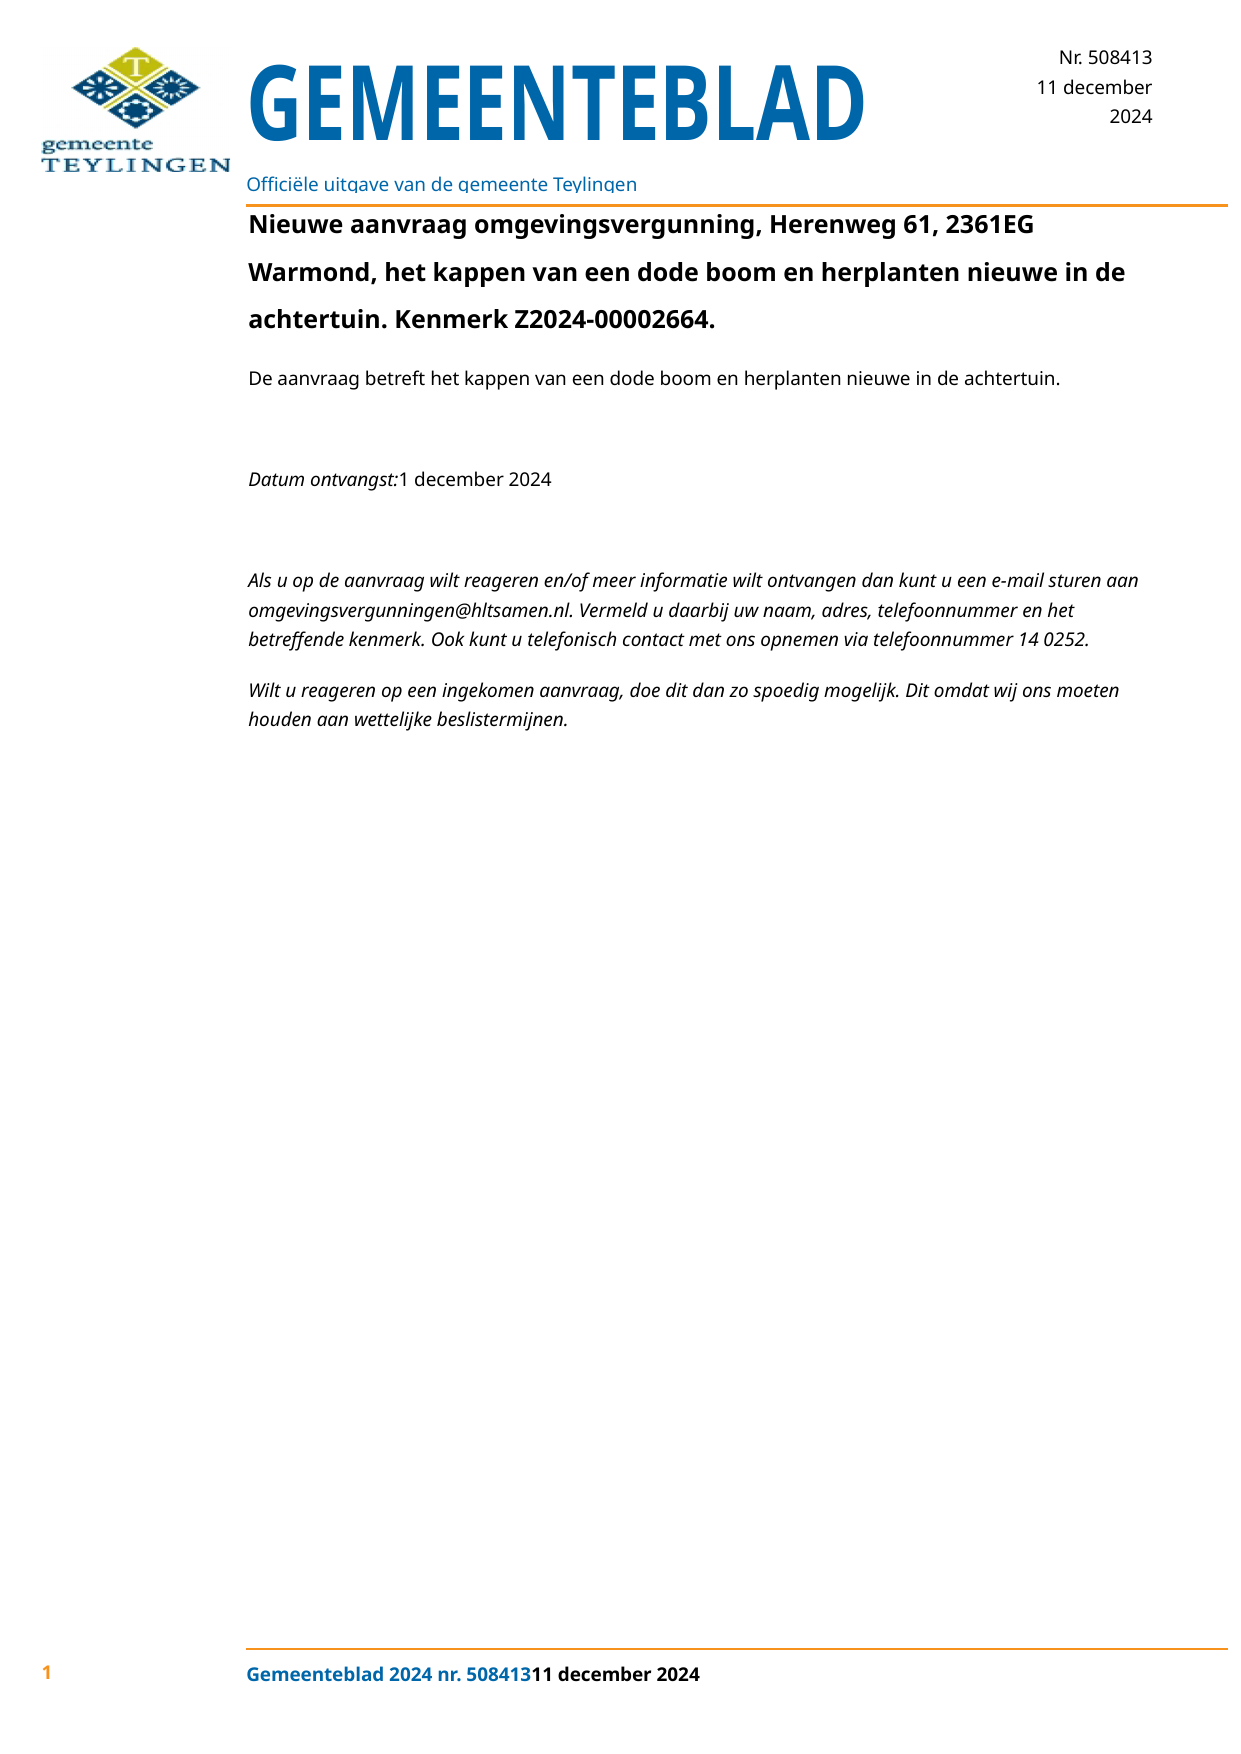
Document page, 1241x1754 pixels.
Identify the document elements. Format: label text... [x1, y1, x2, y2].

picture [41, 47, 231, 172]
text Datum ontvangst:1 december 2024 [248, 466, 1152, 492]
text Wilt u reageren op een ingekomen aanvraag, doe dit dan zo spoedig mogelijk. Dit omdat wij ons moeten houden aan wettelijke beslistermijnen. [248, 677, 1152, 732]
text De aanvraag betreft het kappen van een dode boom en herplanten nieuwe in de achtertuin. [248, 366, 1152, 391]
text Nieuwe aanvraag omgevingsvergunning, Herenweg 61, 2361EG Warmond, het kappen van een dode boom en herplanten nieuwe in de achtertuin. Kenmerk Z2024-00002664. [248, 207, 1152, 336]
text Als u op de aanvraag wilt reageren en/of meer informatie wilt ontvangen dan kunt u een e-mail sturen aan omgevingsvergunningen@hltsamen.nl. Vermeld u daarbij uw naam, adres, telefoonnummer en het betreffende kenmerk. Ook kunt u telefonisch contact met ons opnemen via telefoonnummer 14 0252. [248, 567, 1152, 652]
